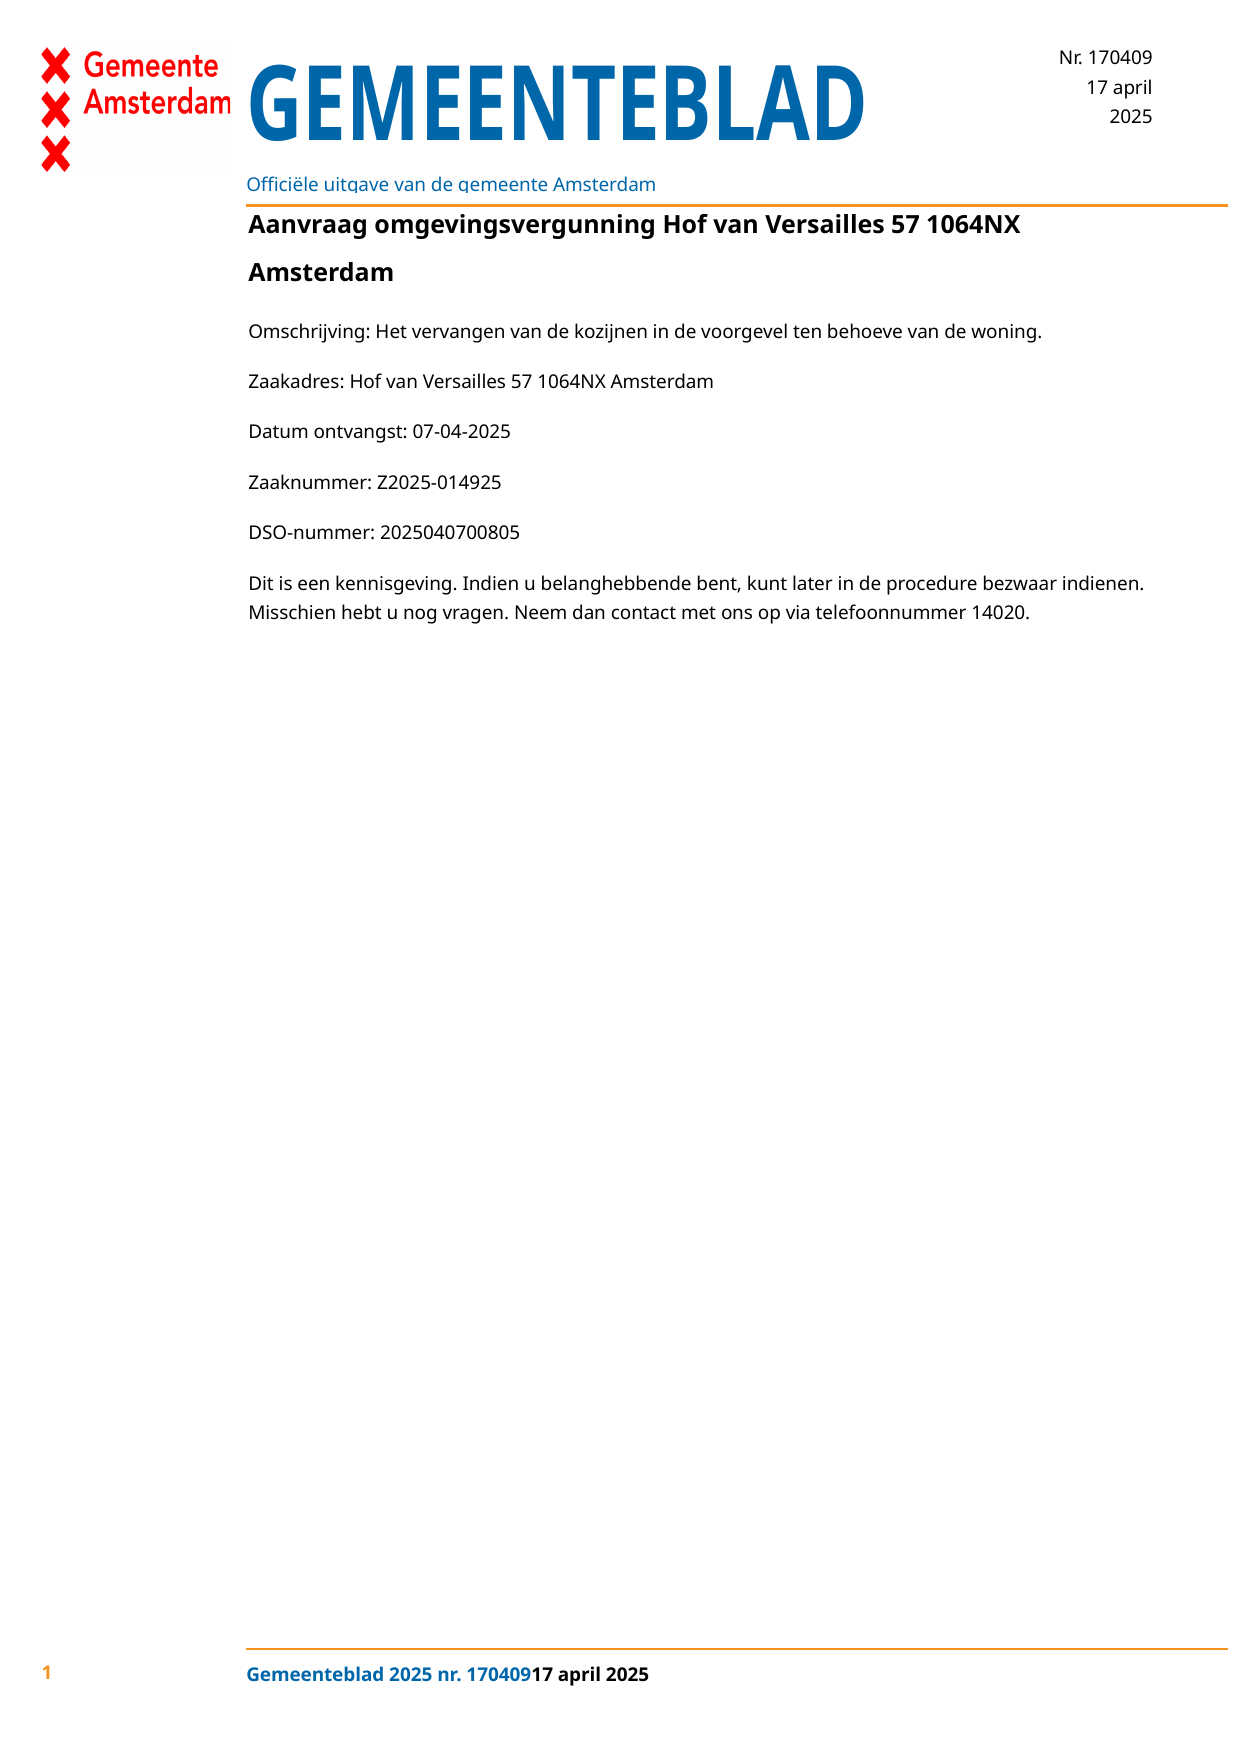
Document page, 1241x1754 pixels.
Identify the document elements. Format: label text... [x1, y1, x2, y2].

text Zaaknummer: Z2025-014925 [248, 469, 1152, 495]
text Datum ontvangst: 07-04-2025 [248, 419, 1152, 444]
text Zaakadres: Hof van Versailles 57 1064NX Amsterdam [248, 368, 1152, 394]
text Dit is een kennisgeving. Indien u belanghebbende bent, kunt later in de procedure bezwaar indienen. Misschien hebt u nog vragen. Neem dan contact met ons op via telefoonnummer 14020. [248, 570, 1152, 625]
picture [41, 47, 231, 172]
text DSO-nummer: 2025040700805 [248, 519, 1152, 545]
text Aanvraag omgevingsvergunning Hof van Versailles 57 1064NX Amsterdam [248, 207, 1152, 288]
text Omschrijving: Het vervangen van de kozijnen in de voorgevel ten behoeve van de woning. [248, 318, 1152, 344]
